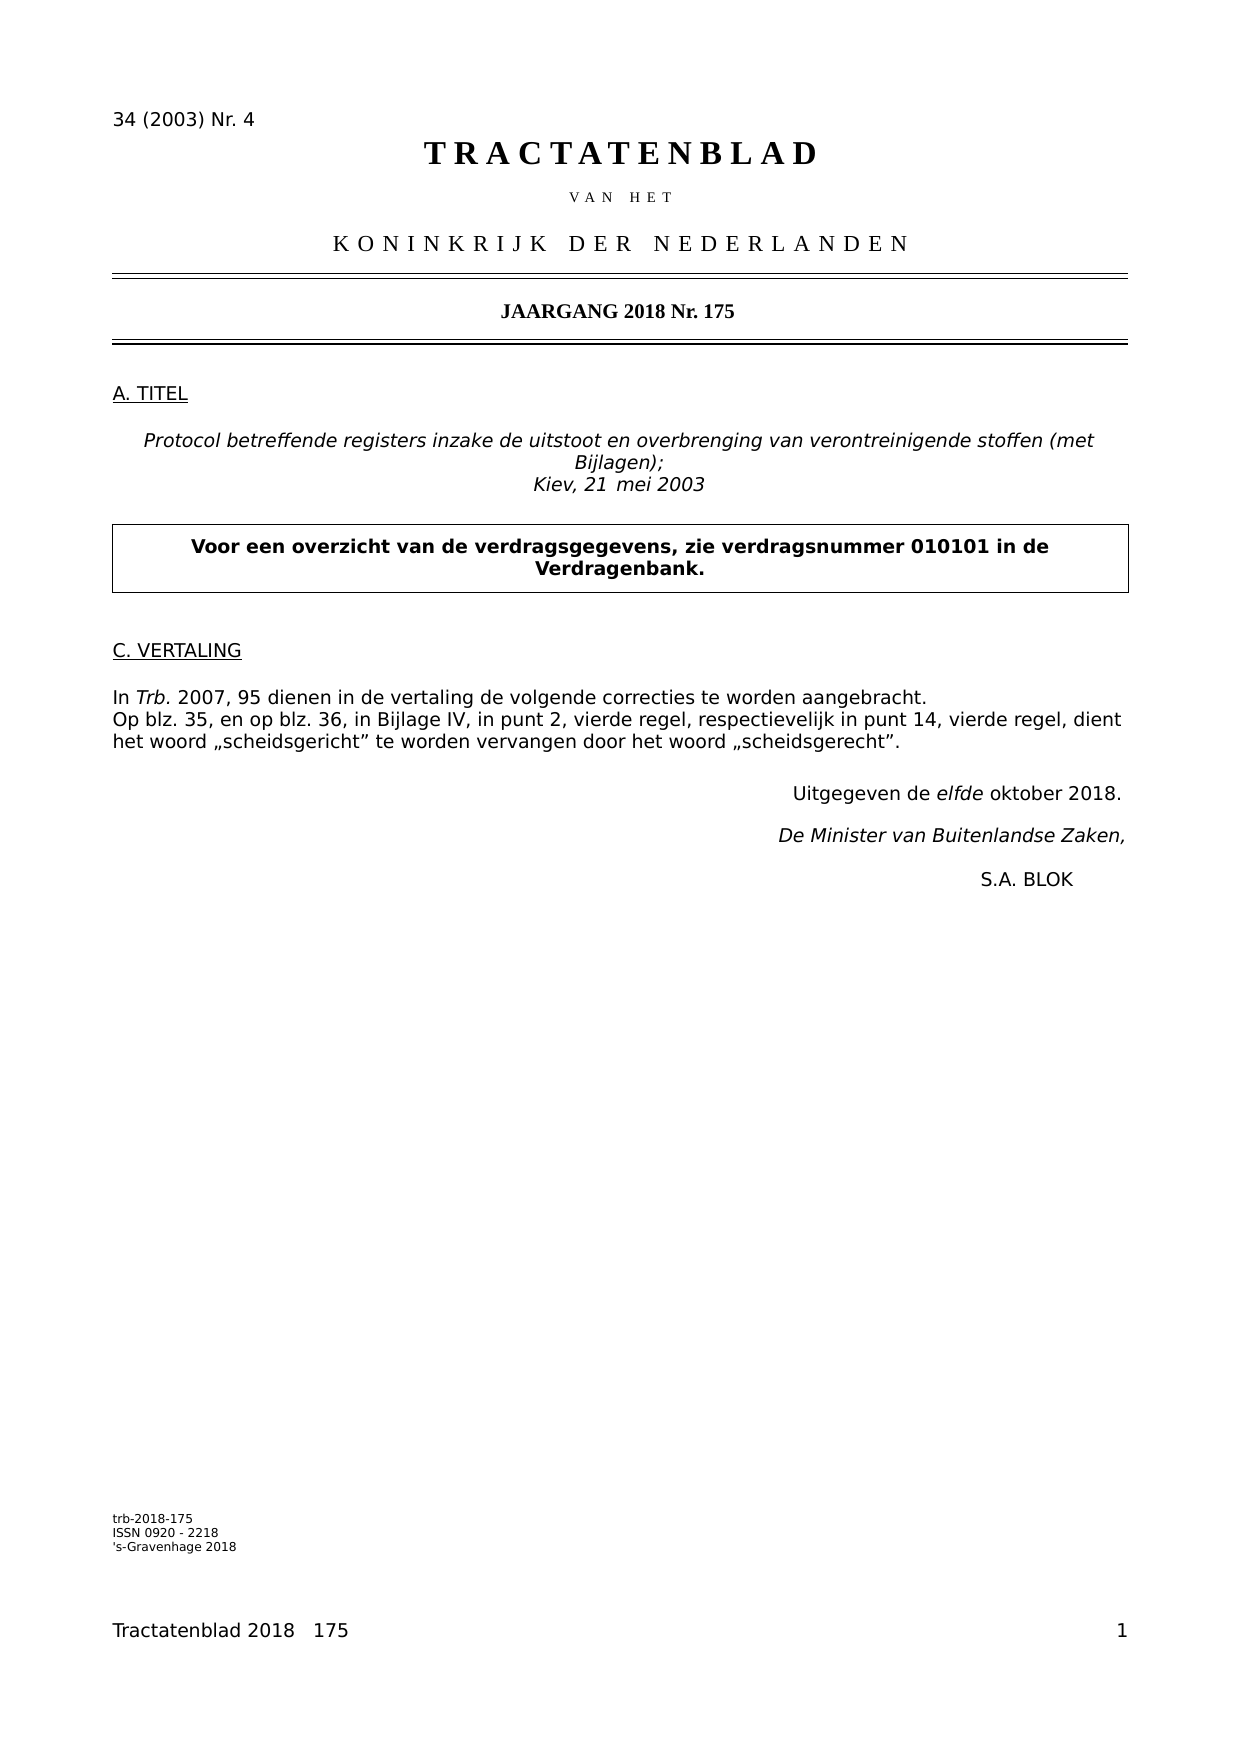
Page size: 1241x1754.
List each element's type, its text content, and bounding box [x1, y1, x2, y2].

text trb-2018-175 [112, 1512, 346, 1526]
text Op blz. 35, en op blz. 36, in Bijlage IV, in punt 2, vierde regel, respectievelijk in punt 14, vierde regel, dient het woord „scheidsgericht” te worden vervangen door het woord „scheidsgerecht”. [112, 709, 1128, 753]
text Uitgegeven de elfde oktober 2018. [112, 783, 1128, 805]
text Protocol betreffende registers inzake de uitstoot en overbrenging van verontreinigende stoffen (met Bijlagen); [112, 430, 1128, 474]
text De Minister van Buitenlandse Zaken, S.A. BLOK [112, 825, 1128, 891]
subtitle C. VERTALING [112, 640, 1128, 662]
text 's-Gravenhage 2018 [112, 1540, 346, 1554]
text KONINKRIJK DER NEDERLANDEN [112, 229, 1128, 256]
text ISSN 0920 - 2218 [112, 1526, 346, 1540]
text VAN HET [112, 189, 1128, 206]
text 34 (2003) Nr. 4 [112, 109, 1128, 131]
text Kiev, 21 mei 2003 [112, 474, 1128, 496]
subtitle A. TITEL [112, 383, 1128, 405]
text TRACTATENBLAD [112, 133, 1128, 172]
text JAARGANG 2018 Nr. 175 [112, 299, 1128, 323]
text In Trb. 2007, 95 dienen in de vertaling de volgende correcties te worden aangebracht. [112, 687, 1128, 709]
